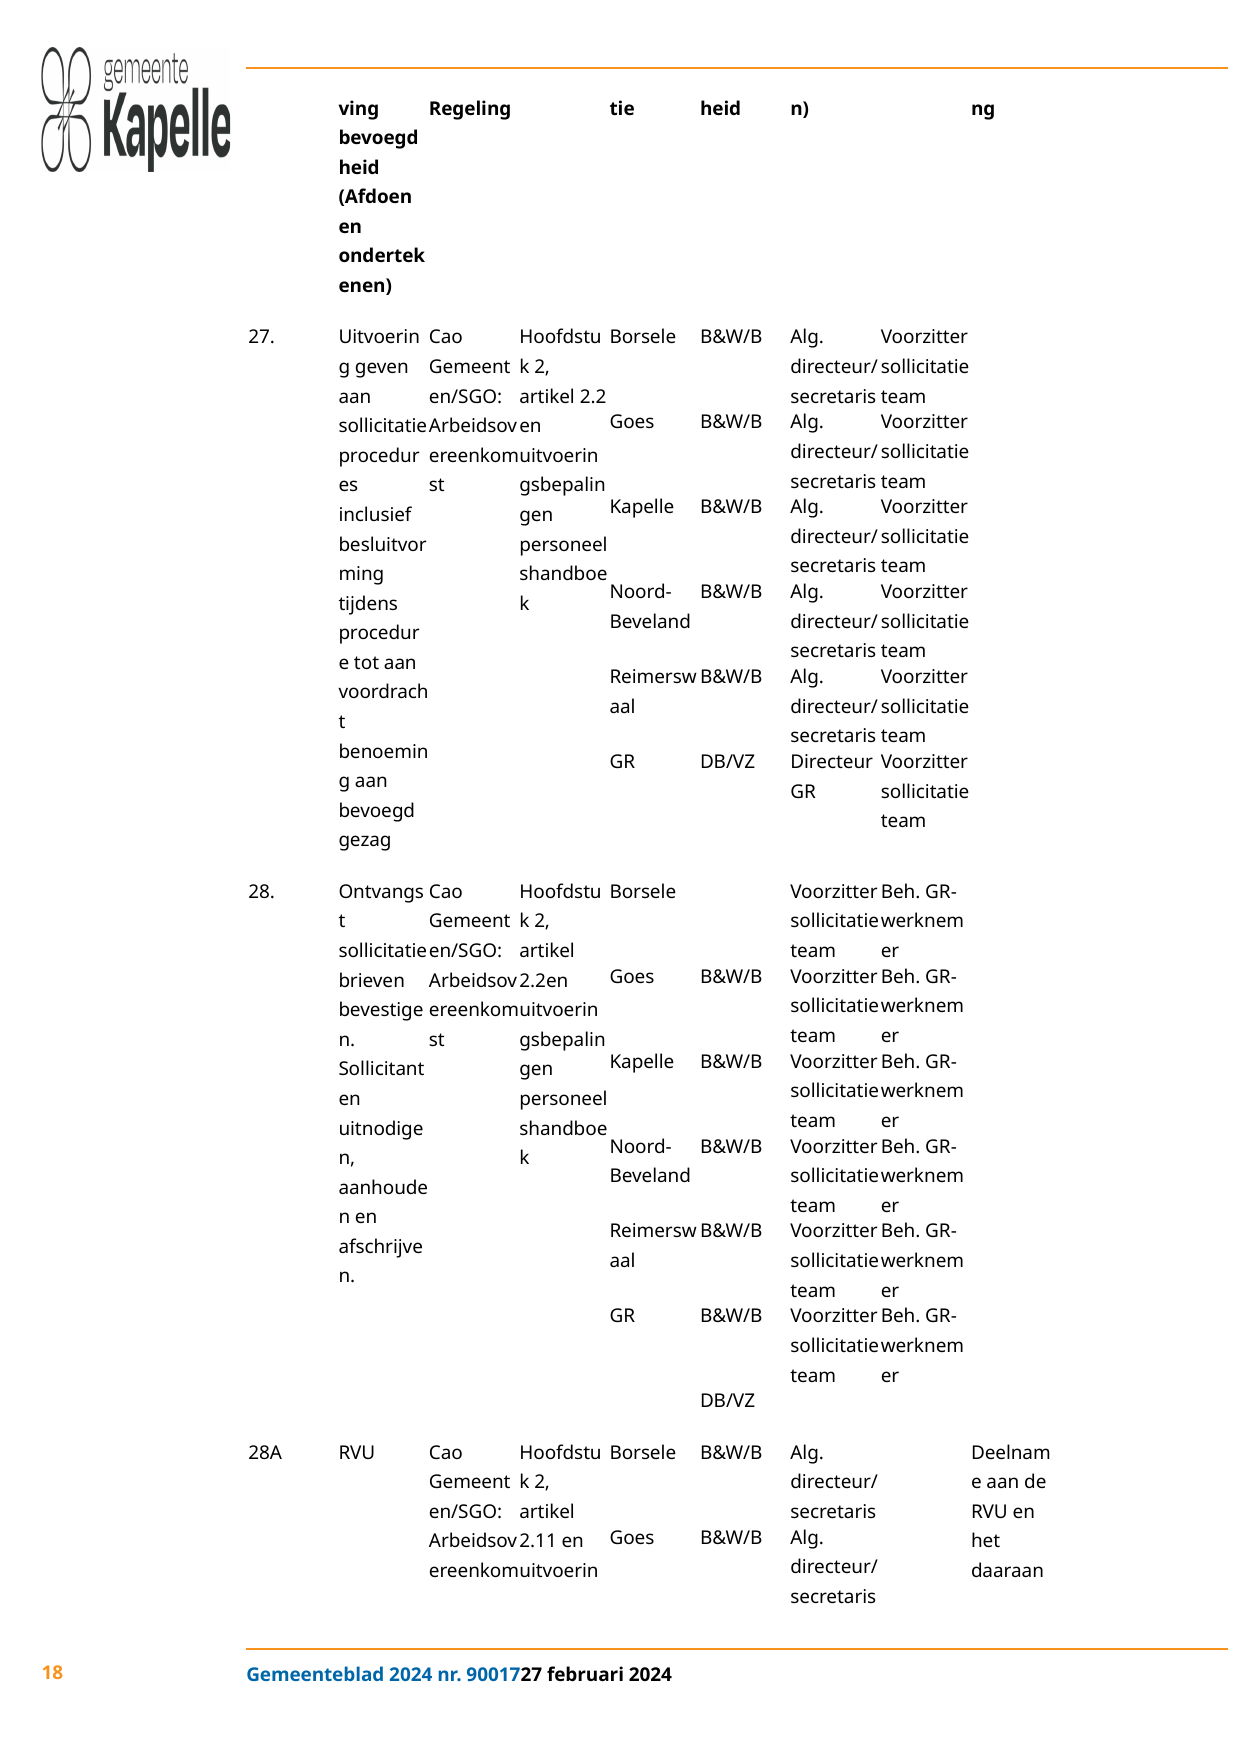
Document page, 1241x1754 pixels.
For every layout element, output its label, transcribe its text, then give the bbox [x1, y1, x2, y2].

table_cell [519, 95, 609, 298]
table_cell Borsele [609, 324, 700, 409]
table_cell Alg. directeur/secretaris [790, 579, 881, 663]
table_cell [700, 853, 790, 878]
table_cell Beh. GR-werknemer [881, 1218, 971, 1303]
table_cell 28A [248, 1439, 338, 1609]
table_cell [248, 298, 338, 324]
table_cell Alg. directeur/secretaris [790, 1439, 881, 1524]
table_cell [248, 95, 338, 298]
table_cell Voorzitter sollicitatieteam [881, 748, 971, 852]
table_cell [519, 298, 609, 324]
table_cell [248, 1413, 338, 1439]
table_cell B&W/B [700, 494, 790, 578]
table_cell Ontvangst sollicitatiebrieven bevestigen. Sollicitanten uitnodigen, aanhouden en afschrijven. [338, 878, 429, 1413]
table_cell B&W/B [700, 579, 790, 663]
table_cell B&W/B [700, 1303, 790, 1387]
table_cell Beh. GR-werknemer [881, 963, 971, 1048]
table_cell [338, 1413, 429, 1439]
table_cell Alg. directeur/secretaris [790, 409, 881, 493]
table_cell Reimerswaal [609, 663, 700, 748]
table_cell Uitvoering geven aan sollicitatieprocedures inclusief besluitvorming tijdens procedure tot aan voordracht benoeming aan bevoegd gezag [338, 324, 429, 852]
table_cell [790, 1413, 881, 1439]
table_cell 27. [248, 324, 338, 852]
table_cell B&W/B [700, 409, 790, 493]
table_cell Hoofdstuk 2, artikel 2.11 en uitvoerin [519, 1439, 609, 1609]
table_cell [519, 853, 609, 878]
table_cell B&W/B [700, 663, 790, 748]
table_cell Cao Gemeenten/SGO: Arbeidsovereenkom [429, 1439, 519, 1609]
table_cell [338, 853, 429, 878]
table_cell Cao Gemeenten/SGO: Arbeidsovereenkomst [429, 878, 519, 1413]
table_cell B&W/B [700, 1524, 790, 1609]
table_cell Goes [609, 963, 700, 1048]
table_cell Regeling [429, 95, 519, 298]
table_cell [429, 853, 519, 878]
table_cell Noord-Beveland [609, 579, 700, 663]
table_cell DB/VZ [700, 1388, 790, 1413]
table_cell [790, 853, 881, 878]
table_cell [971, 1413, 1061, 1439]
table_cell Voorzitter sollicitatieteam [790, 963, 881, 1048]
table_cell [700, 298, 790, 324]
table_cell [881, 1439, 971, 1609]
table_cell Borsele [609, 1439, 700, 1524]
table_cell [881, 1413, 971, 1439]
table_cell Reimerswaal [609, 1218, 700, 1303]
table_cell Noord-Beveland [609, 1133, 700, 1218]
table_cell B&W/B [700, 324, 790, 409]
table_cell [429, 298, 519, 324]
table_cell ving bevoegdheid (Afdoen en ondertekenen) [338, 95, 429, 298]
table_cell [429, 1413, 519, 1439]
table_cell Voorzitter sollicitatieteam [790, 878, 881, 963]
table_cell [338, 298, 429, 324]
table_cell Beh. GR-werknemer [881, 1048, 971, 1133]
table_cell heid [700, 95, 790, 298]
table_cell Beh. GR-werknemer [881, 878, 971, 963]
table_cell n) [790, 95, 971, 298]
table_cell GR [609, 1303, 700, 1387]
table_cell Alg. directeur/secretaris [790, 324, 881, 409]
table_cell [971, 853, 1061, 878]
table_cell [609, 1413, 700, 1439]
table_cell Kapelle [609, 494, 700, 578]
table_cell GR [609, 748, 700, 852]
table_cell Deelname aan de RVU en het daaraan [971, 1439, 1061, 1609]
table_cell Borsele [609, 878, 700, 963]
table_cell Alg. directeur/secretaris [790, 494, 881, 578]
table_cell Voorzitter sollicitatieteam [881, 324, 971, 409]
table_cell Voorzitter sollicitatieteam [881, 409, 971, 493]
table_cell Voorzitter sollicitatieteam [790, 1218, 881, 1303]
table_cell B&W/B [700, 1133, 790, 1218]
table_cell Goes [609, 409, 700, 493]
table_cell Hoofdstuk 2, artikel 2.2en uitvoeringsbepalingen personeelshandboek [519, 878, 609, 1413]
table_cell Cao Gemeenten/SGO: Arbeidsovereenkomst [429, 324, 519, 852]
table_cell [700, 1413, 790, 1439]
table_cell Voorzitter sollicitatieteam [790, 1048, 881, 1133]
table_cell RVU [338, 1439, 429, 1609]
table_cell [519, 1413, 609, 1439]
table_cell Voorzitter sollicitatieteam [881, 494, 971, 578]
table_cell Kapelle [609, 1048, 700, 1133]
table_cell [700, 878, 790, 963]
picture [41, 47, 231, 172]
table_cell Goes [609, 1524, 700, 1609]
table_cell ng [971, 95, 1061, 298]
table_cell B&W/B [700, 963, 790, 1048]
table_cell B&W/B [700, 1439, 790, 1524]
table_cell Voorzitter sollicitatieteam [790, 1303, 881, 1387]
table_cell tie [609, 95, 700, 298]
table_cell [971, 298, 1061, 324]
table_cell [609, 298, 700, 324]
table_cell Alg. directeur/secretaris [790, 1524, 881, 1609]
table_cell [790, 1388, 881, 1413]
table_cell [971, 878, 1061, 1413]
table_cell Beh. GR-werknemer [881, 1133, 971, 1218]
table_cell [790, 298, 881, 324]
table_cell DB/VZ [700, 748, 790, 852]
table_cell Voorzitter sollicitatieteam [881, 663, 971, 748]
table_cell [881, 298, 971, 324]
table_cell Hoofdstuk 2, artikel 2.2 en uitvoeringsbepalingen personeelshandboek [519, 324, 609, 852]
table_cell Alg. directeur/secretaris [790, 663, 881, 748]
table_cell [248, 853, 338, 878]
table_cell [609, 1388, 700, 1413]
table_cell [881, 1388, 971, 1413]
table_cell Voorzitter sollicitatieteam [881, 579, 971, 663]
table_cell [971, 324, 1061, 852]
table_cell Directeur GR [790, 748, 881, 852]
table_cell Beh. GR-werknemer [881, 1303, 971, 1387]
table_cell 28. [248, 878, 338, 1413]
table_cell B&W/B [700, 1048, 790, 1133]
table_cell Voorzitter sollicitatieteam [790, 1133, 881, 1218]
table_cell [609, 853, 700, 878]
table_cell [881, 853, 971, 878]
table_cell B&W/B [700, 1218, 790, 1303]
